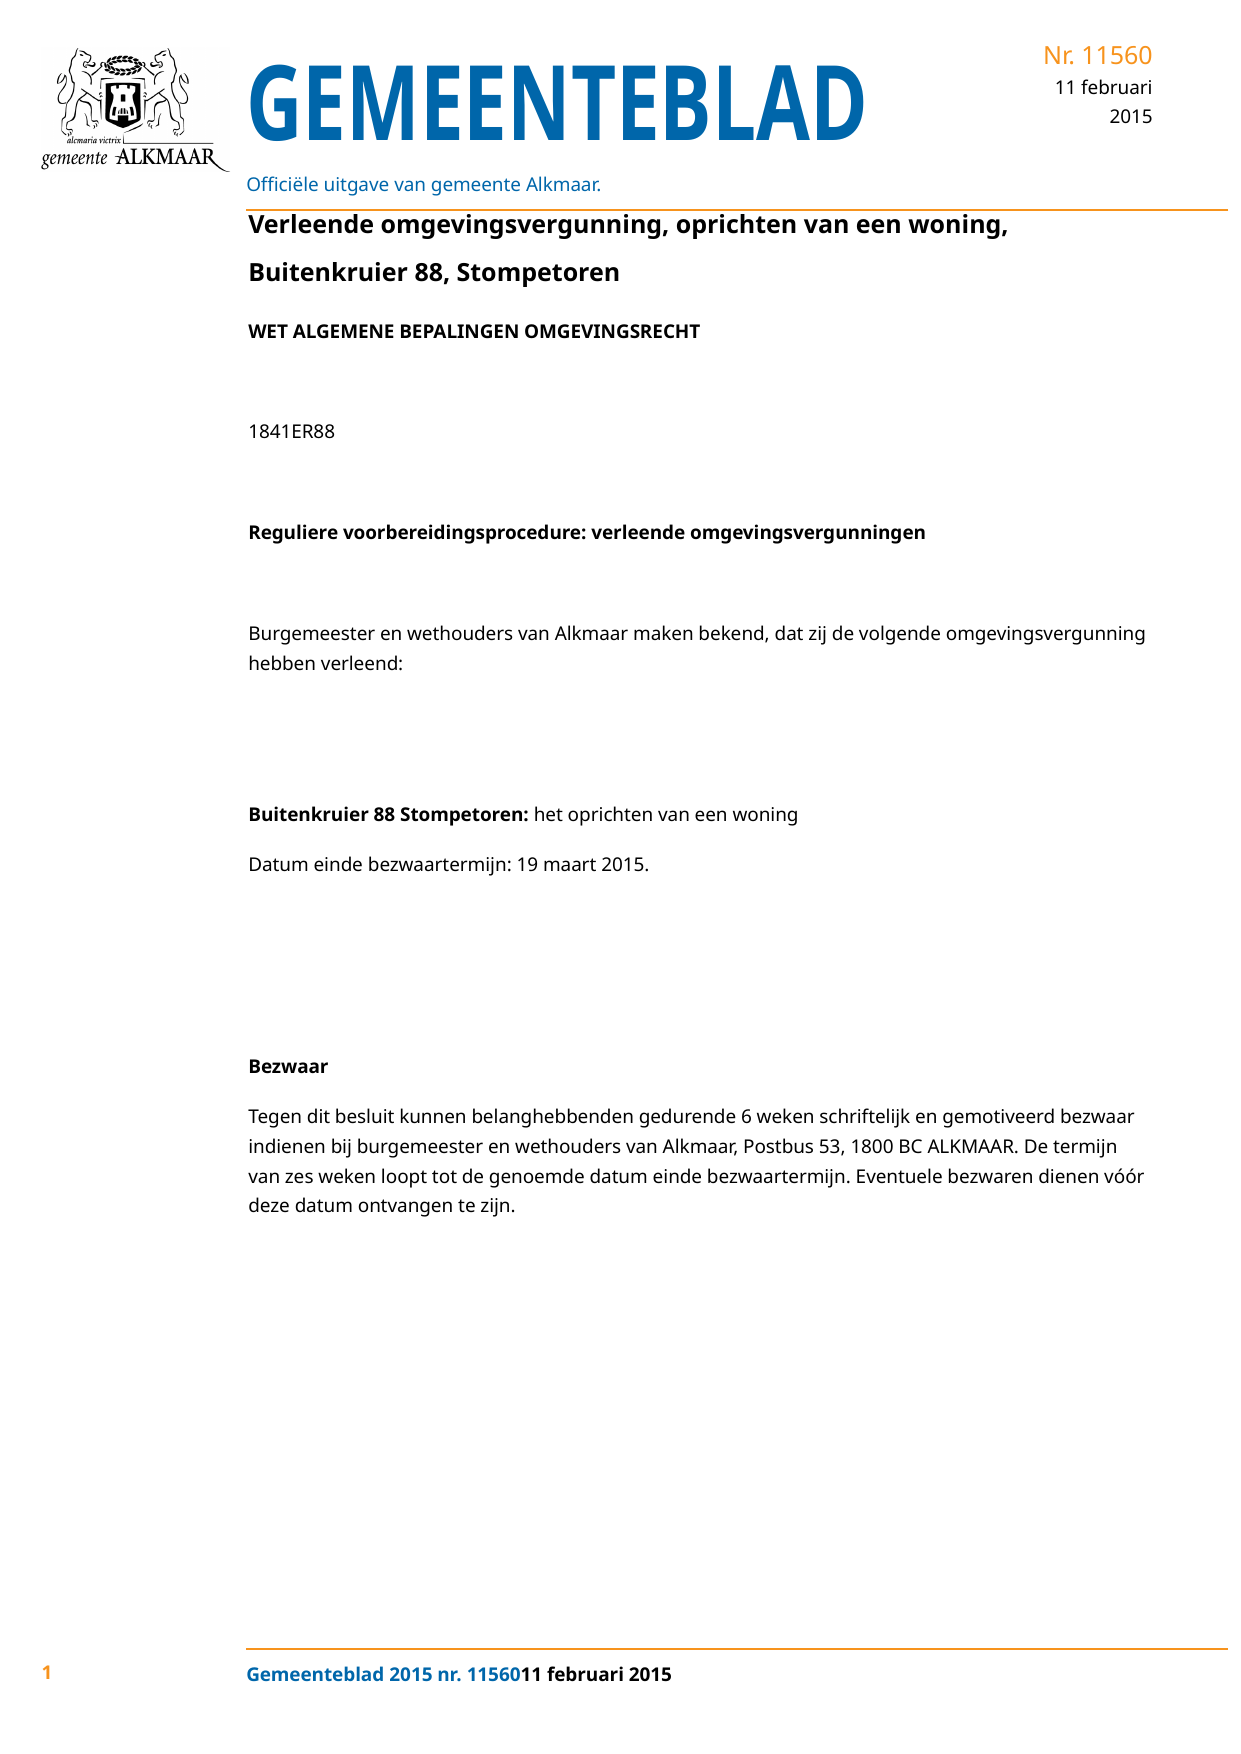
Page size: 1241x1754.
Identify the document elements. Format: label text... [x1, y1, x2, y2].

text Datum einde bezwaartermijn: 19 maart 2015. [248, 852, 1152, 877]
text Buitenkruier 88 Stompetoren: het oprichten van een woning [248, 801, 1152, 827]
text Bezwaar [248, 1053, 1152, 1079]
text Tegen dit besluit kunnen belanghebbenden gedurende 6 weken schriftelijk en gemotiveerd bezwaar indienen bij burgemeester en wethouders van Alkmaar, Postbus 53, 1800 BC ALKMAAR. De termijn van zes weken loopt tot de genoemde datum einde bezwaartermijn. Eventuele bezwaren dienen vóór deze datum ontvangen te zijn. [248, 1104, 1152, 1218]
text Verleende omgevingsvergunning, oprichten van een woning, Buitenkruier 88, Stompetoren [248, 211, 1152, 288]
text WET ALGEMENE BEPALINGEN OMGEVINGSRECHT [248, 318, 1152, 344]
text 1841ER88 [248, 419, 1152, 444]
text Burgemeester en wethouders van Alkmaar maken bekend, dat zij de volgende omgevingsvergunning hebben verleend: [248, 620, 1152, 676]
picture [41, 47, 231, 172]
text Reguliere voorbereidingsprocedure: verleende omgevingsvergunningen [248, 519, 1152, 545]
